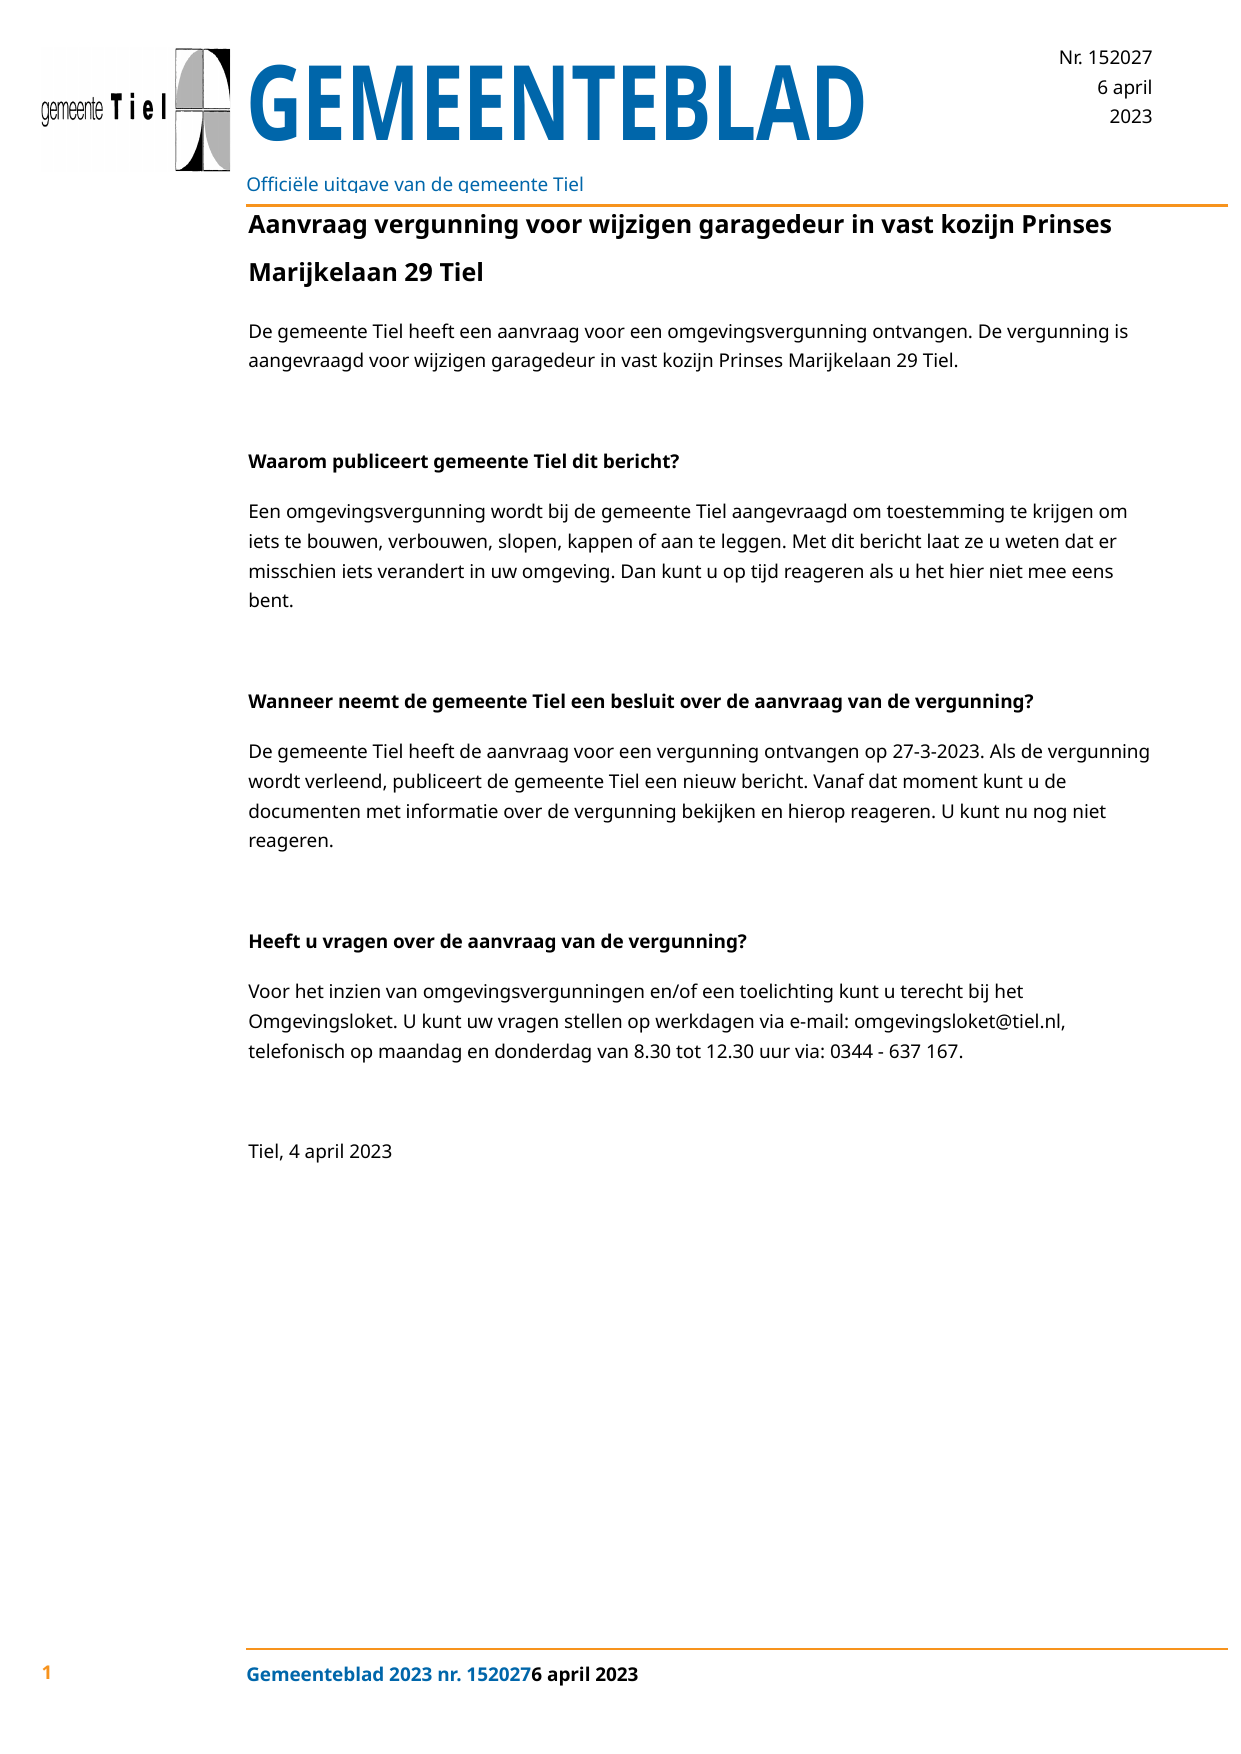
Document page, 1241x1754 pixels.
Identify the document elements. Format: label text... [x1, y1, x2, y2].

text De gemeente Tiel heeft een aanvraag voor een omgevingsvergunning ontvangen. De vergunning is aangevraagd voor wijzigen garagedeur in vast kozijn Prinses Marijkelaan 29 Tiel. [248, 318, 1152, 373]
text Een omgevingsvergunning wordt bij de gemeente Tiel aangevraagd om toestemming te krijgen om iets te bouwen, verbouwen, slopen, kappen of aan te leggen. Met dit bericht laat ze u weten dat er misschien iets verandert in uw omgeving. Dan kunt u op tijd reageren als u het hier niet mee eens bent. [248, 499, 1152, 613]
text Heeft u vragen over de aanvraag van de vergunning? [248, 928, 1152, 954]
picture [41, 47, 231, 172]
text Tiel, 4 april 2023 [248, 1139, 1152, 1164]
text Aanvraag vergunning voor wijzigen garagedeur in vast kozijn Prinses Marijkelaan 29 Tiel [248, 207, 1152, 288]
text Voor het inzien van omgevingsvergunningen en/of een toelichting kunt u terecht bij het Omgevingsloket. U kunt uw vragen stellen op werkdagen via e-mail: omgevingsloket@tiel.nl, telefonisch op maandag en donderdag van 8.30 tot 12.30 uur via: 0344 - 637 167. [248, 979, 1152, 1064]
text De gemeente Tiel heeft de aanvraag voor een vergunning ontvangen op 27-3-2023. Als de vergunning wordt verleend, publiceert de gemeente Tiel een nieuw bericht. Vanaf dat moment kunt u de documenten met informatie over de vergunning bekijken en hierop reageren. U kunt nu nog niet reageren. [248, 739, 1152, 853]
text Waarom publiceert gemeente Tiel dit bericht? [248, 448, 1152, 474]
text Wanneer neemt de gemeente Tiel een besluit over de aanvraag van de vergunning? [248, 688, 1152, 714]
